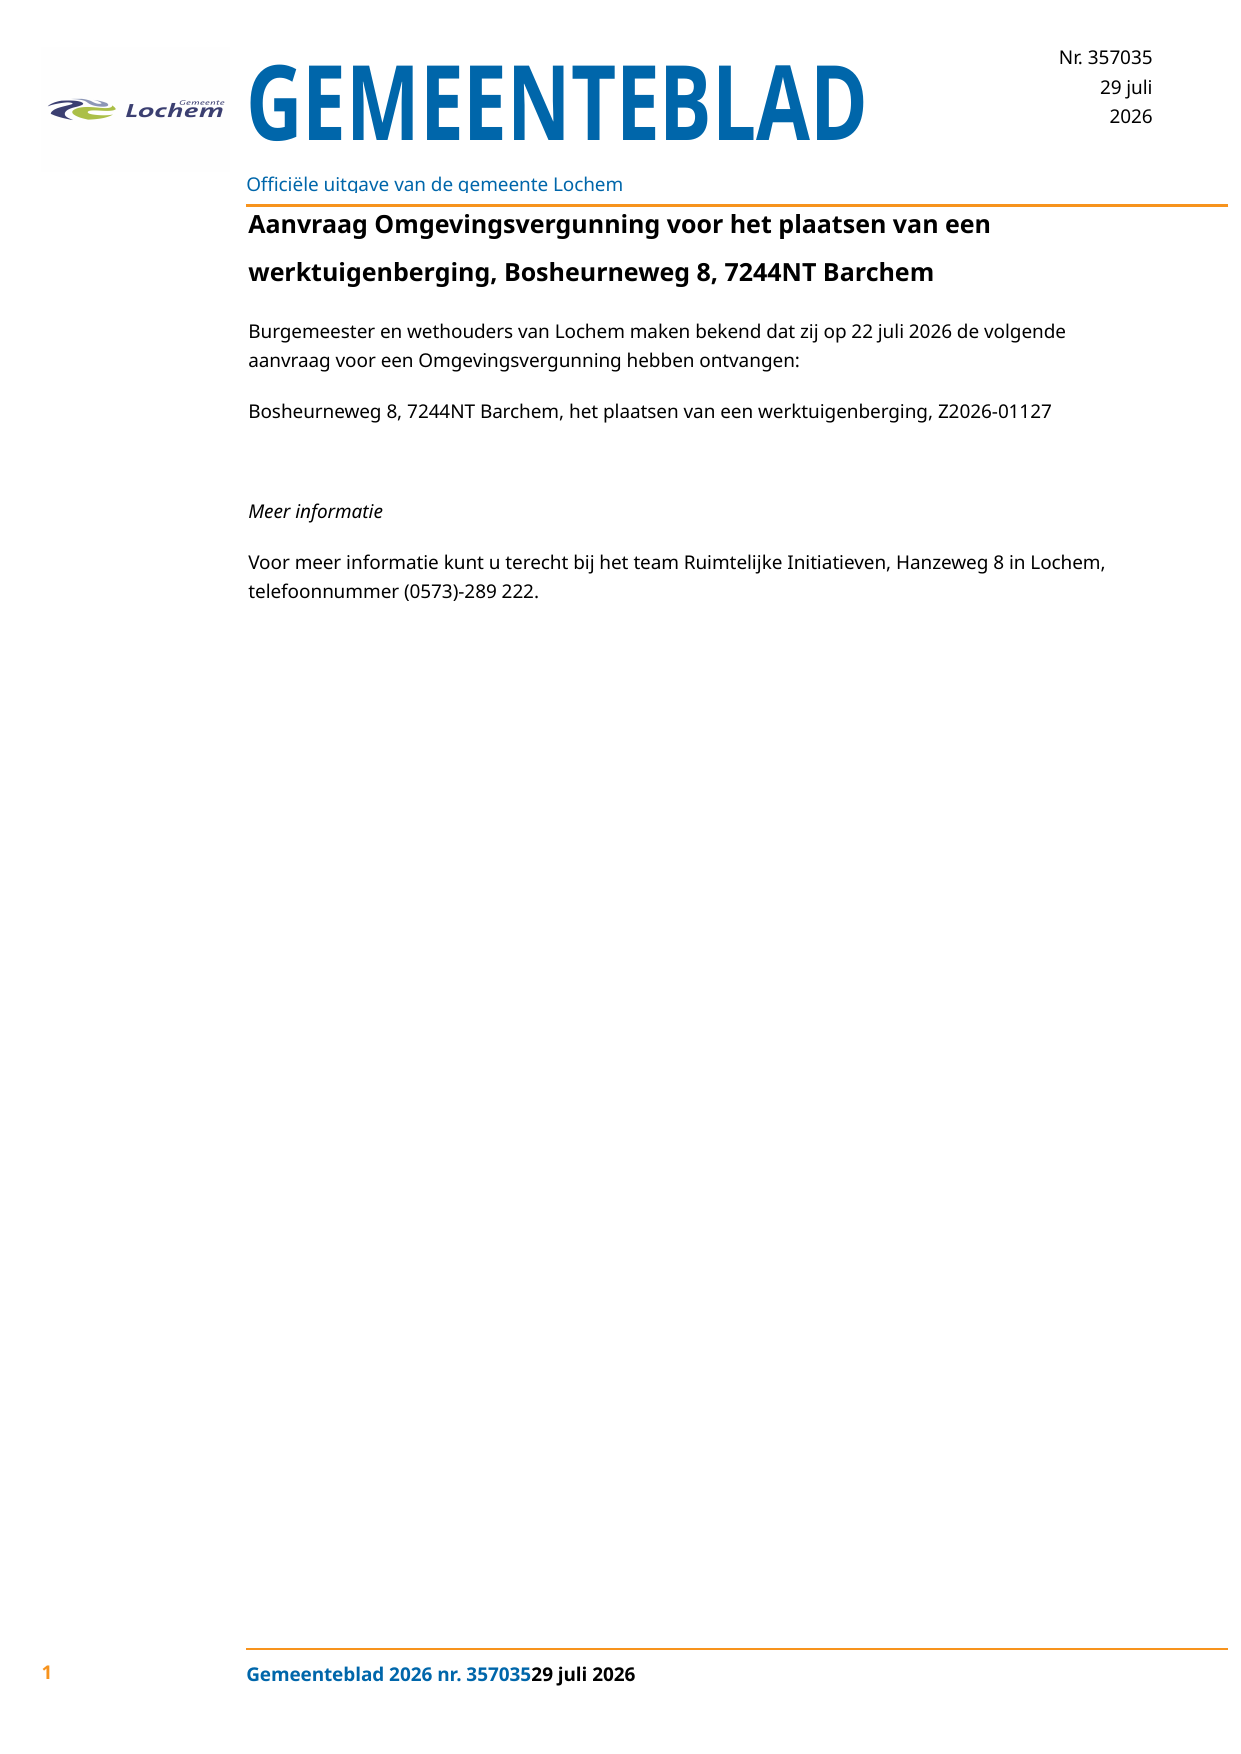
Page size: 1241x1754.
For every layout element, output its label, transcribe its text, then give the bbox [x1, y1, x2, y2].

text Aanvraag Omgevingsvergunning voor het plaatsen van een werktuigenberging, Bosheurneweg 8, 7244NT Barchem [248, 207, 1152, 288]
text Burgemeester en wethouders van Lochem maken bekend dat zij op 22 juli 2026 de volgende aanvraag voor een Omgevingsvergunning hebben ontvangen: [248, 318, 1152, 373]
picture [41, 47, 231, 172]
text Meer informatie [248, 499, 1152, 524]
text Voor meer informatie kunt u terecht bij het team Ruimtelijke Initiatieven, Hanzeweg 8 in Lochem, telefoonnummer (0573)-289 222. [248, 549, 1152, 604]
text Bosheurneweg 8, 7244NT Barchem, het plaatsen van een werktuigenberging, Z2026-01127 [248, 398, 1152, 424]
